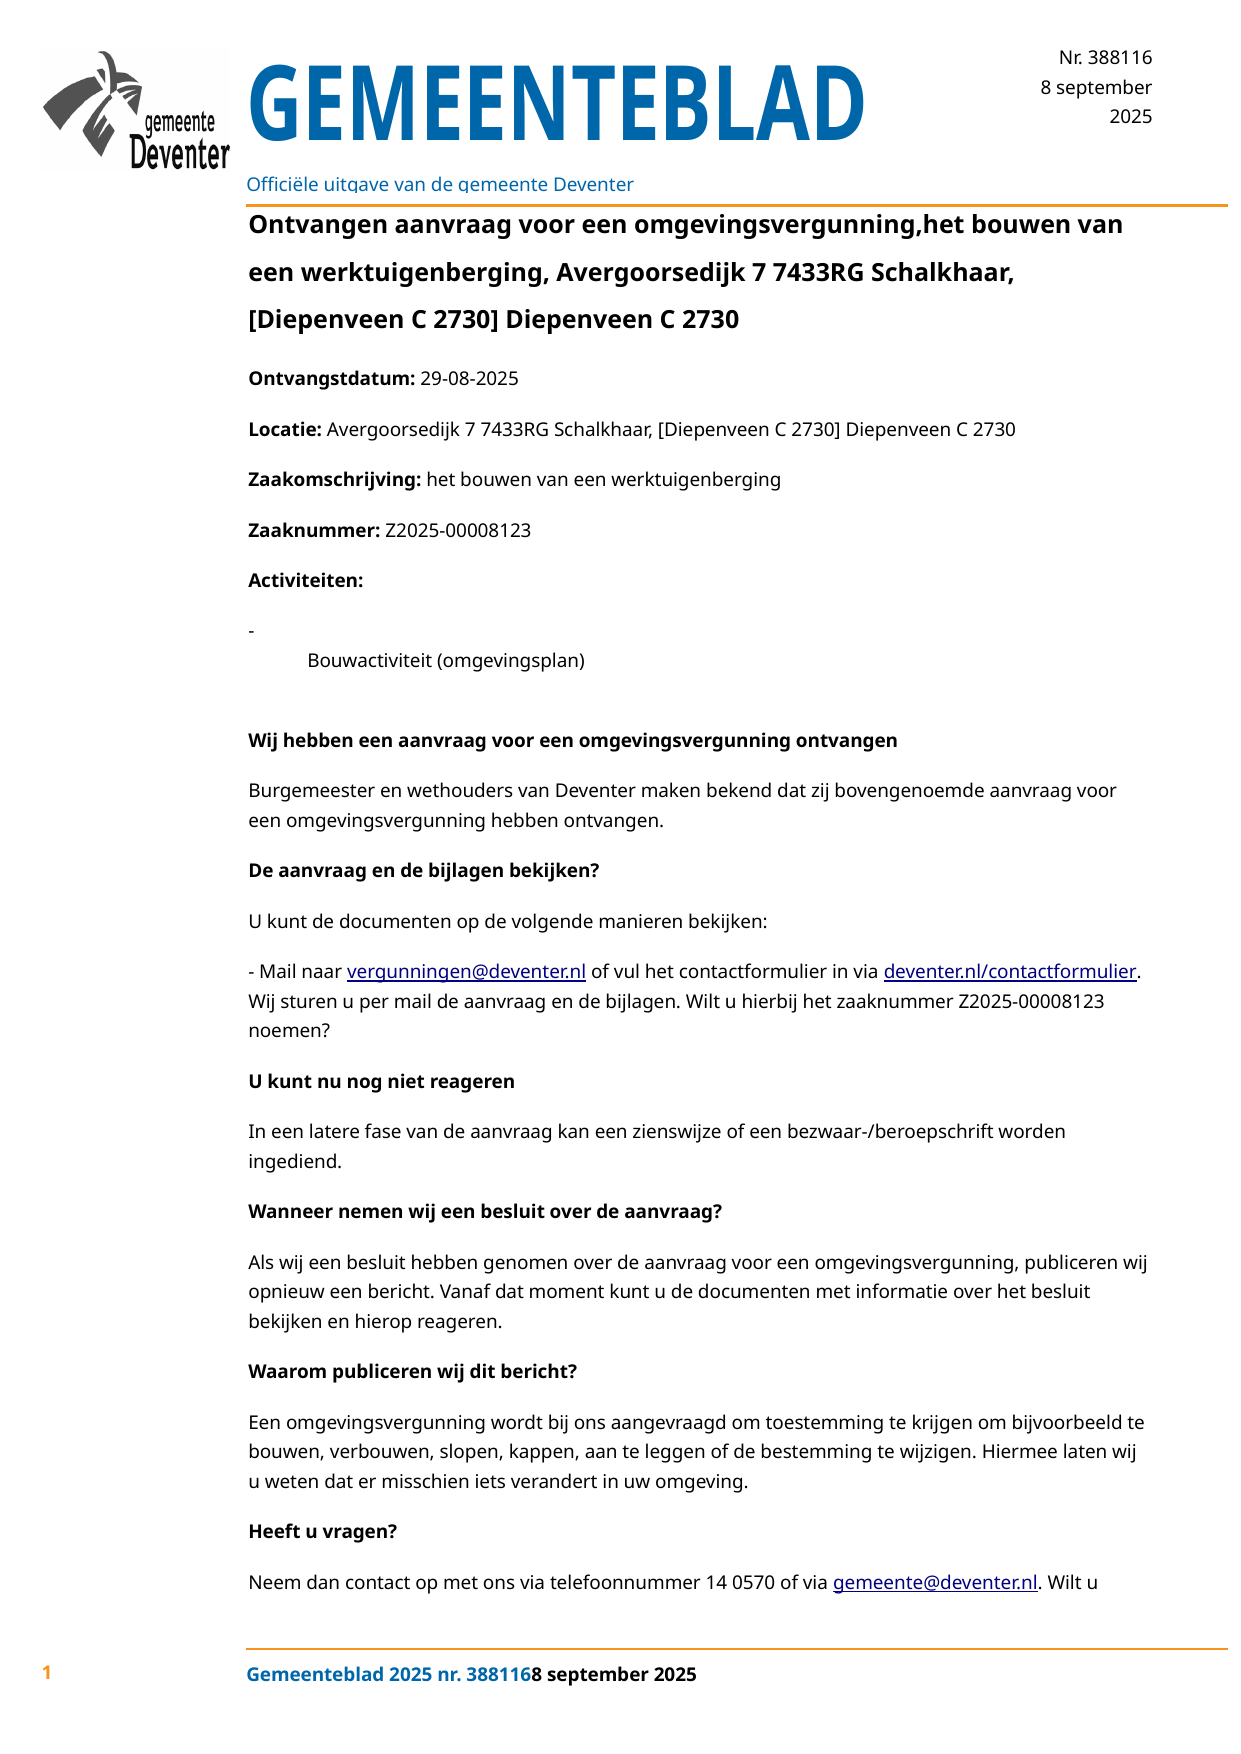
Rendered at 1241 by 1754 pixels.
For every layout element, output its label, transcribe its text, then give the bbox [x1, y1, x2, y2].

text U kunt de documenten op de volgende manieren bekijken: [248, 908, 1152, 934]
text Heeft u vragen? [248, 1518, 1152, 1544]
text In een latere fase van de aanvraag kan een zienswijze of een bezwaar-/beroepschrift worden ingediend. [248, 1118, 1152, 1174]
text Ontvangen aanvraag voor een omgevingsvergunning,het bouwen van een werktuigenberging, Avergoorsedijk 7 7433RG Schalkhaar, [Diepenveen C 2730] Diepenveen C 2730 [248, 207, 1152, 336]
text Ontvangstdatum: 29-08-2025 [248, 366, 1152, 391]
picture [41, 47, 231, 172]
list Bouwactiviteit (omgevingsplan) [248, 647, 1152, 673]
text De aanvraag en de bijlagen bekijken? [248, 858, 1152, 883]
text Zaakomschrijving: het bouwen van een werktuigenberging [248, 466, 1152, 492]
text Een omgevingsvergunning wordt bij ons aangevraagd om toestemming te krijgen om bijvoorbeeld te bouwen, verbouwen, slopen, kappen, aan te leggen of de bestemming te wijzigen. Hiermee laten wij u weten dat er misschien iets verandert in uw omgeving. [248, 1409, 1152, 1494]
text Activiteiten: [248, 567, 1152, 593]
text U kunt nu nog niet reageren [248, 1068, 1152, 1094]
text Waarom publiceren wij dit bericht? [248, 1358, 1152, 1384]
text Wanneer nemen wij een besluit over de aanvraag? [248, 1198, 1152, 1224]
text Wij hebben een aanvraag voor een omgevingsvergunning ontvangen [248, 727, 1152, 753]
text Zaaknummer: Z2025-00008123 [248, 517, 1152, 542]
text Neem dan contact op met ons via telefoonnummer 14 0570 of via gemeente@deventer.nl. Wilt u [248, 1569, 1152, 1594]
text Burgemeester en wethouders van Deventer maken bekend dat zij bovengenoemde aanvraag voor een omgevingsvergunning hebben ontvangen. [248, 778, 1152, 833]
text - Mail naar vergunningen@deventer.nl of vul het contactformulier in via deventer.nl/contactformulier. Wij sturen u per mail de aanvraag en de bijlagen. Wilt u hierbij het zaaknummer Z2025-00008123 noemen? [248, 958, 1152, 1043]
text Locatie: Avergoorsedijk 7 7433RG Schalkhaar, [Diepenveen C 2730] Diepenveen C 2730 [248, 416, 1152, 442]
text Als wij een besluit hebben genomen over de aanvraag voor een omgevingsvergunning, publiceren wij opnieuw een bericht. Vanaf dat moment kunt u de documenten met informatie over het besluit bekijken en hierop reageren. [248, 1249, 1152, 1334]
